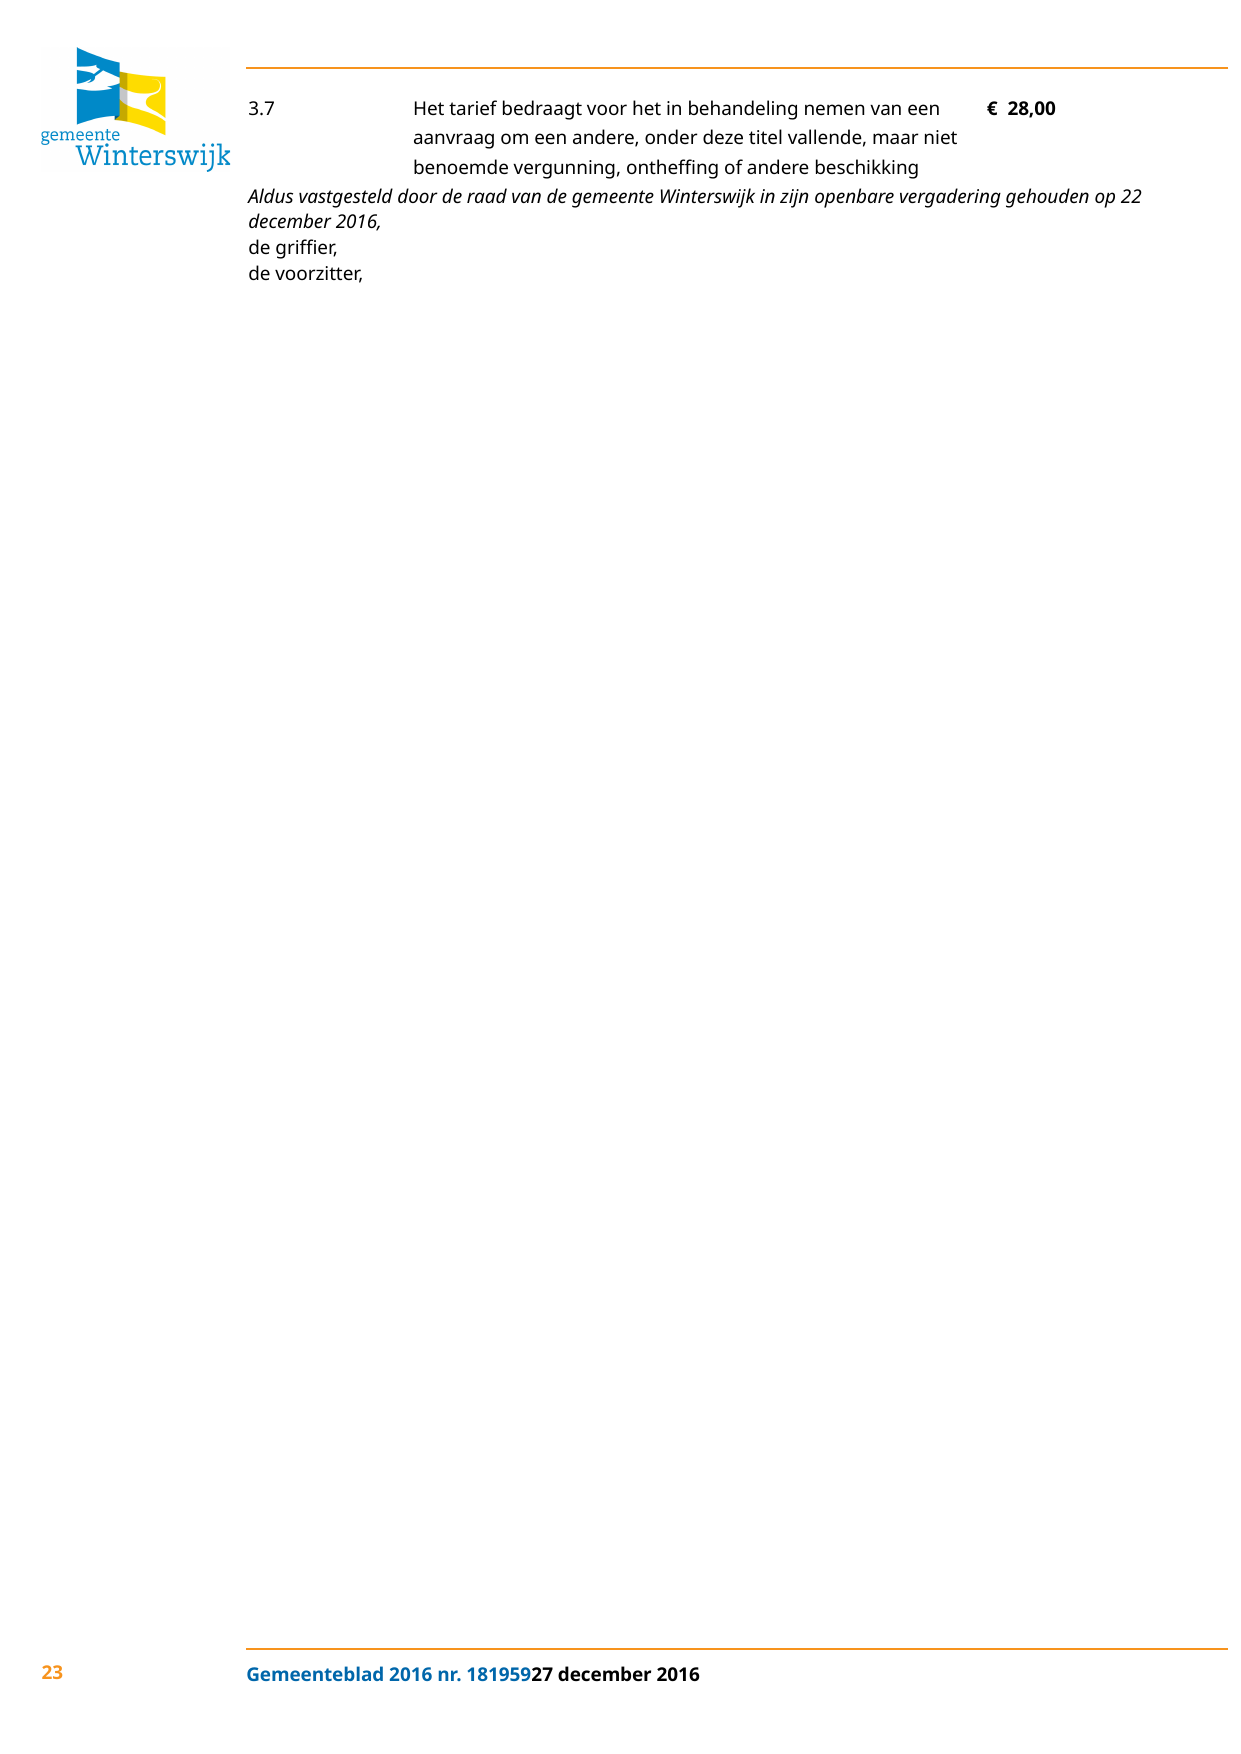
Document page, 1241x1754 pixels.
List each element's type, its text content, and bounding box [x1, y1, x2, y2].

text Aldus vastgesteld door de raad van de gemeente Winterswijk in zijn openbare vergadering gehouden op 22 december 2016, [248, 183, 1152, 234]
text de voorzitter, [248, 260, 1152, 286]
table_header € 28,00 [987, 95, 1152, 180]
table_header Het tarief bedraagt voor het in behandeling nemen van een aanvraag om een andere, onder deze titel vallende, maar niet benoemde vergunning, ontheffing of andere beschikking [413, 95, 987, 180]
table_header 3.7 [248, 95, 413, 180]
picture [225, 153, 231, 162]
text de griffier, [248, 234, 1152, 260]
picture [41, 47, 231, 172]
